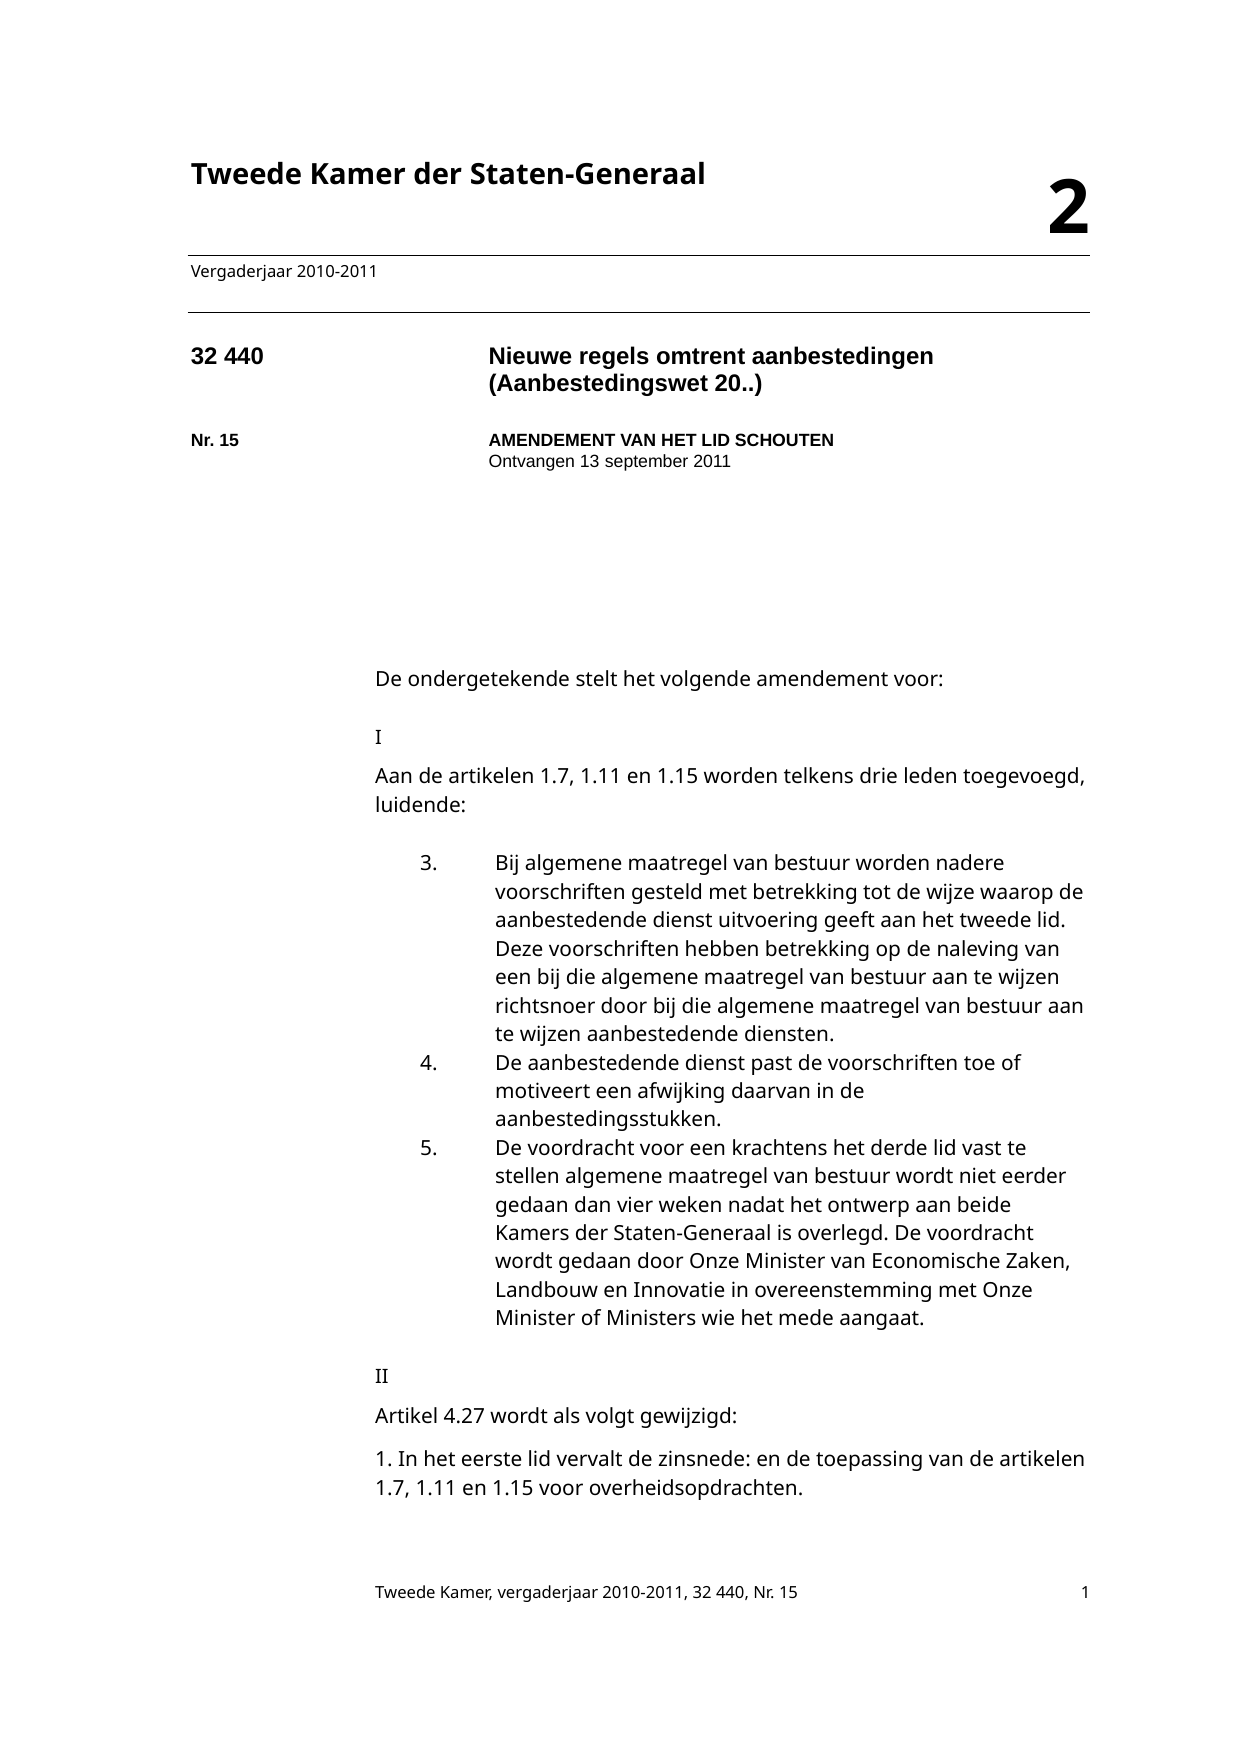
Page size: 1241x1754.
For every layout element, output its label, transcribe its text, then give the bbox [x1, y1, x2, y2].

text Aan de artikelen 1.7, 1.11 en 1.15 worden telkens drie leden toegevoegd, luidende: [375, 762, 1090, 818]
table_cell 32 440 [188, 339, 485, 427]
text De ondergetekende stelt het volgende amendement voor: [375, 664, 1090, 693]
table_header Tweede Kamer der Staten-Generaal [188, 150, 909, 255]
list De aanbestedende dienst past de voorschriften toe of motiveert een afwijking daarvan in de aanbestedingsstukken. [420, 1048, 1090, 1133]
list Bij algemene maatregel van bestuur worden nadere voorschriften gesteld met betrekking tot de wijze waarop de aanbestedende dienst uitvoering geeft aan het tweede lid. Deze voorschriften hebben betrekking op de naleving van een bij die algemene maatregel van bestuur aan te wijzen richtsnoer door bij die algemene maatregel van bestuur aan te wijzen aanbestedende diensten. [420, 848, 1090, 1048]
text I [375, 723, 1090, 750]
table_cell Nr. 15 [188, 427, 485, 546]
list De voordracht voor een krachtens het derde lid vast te stellen algemene maatregel van bestuur wordt niet eerder gedaan dan vier weken nadat het ontwerp aan beide Kamers der Staten-Generaal is overlegd. De voordracht wordt gedaan door Onze Minister van Economische Zaken, Landbouw en Innovatie in overeenstemming met Onze Minister of Ministers wie het mede aangaat. [420, 1133, 1090, 1332]
text 1. In het eerste lid vervalt de zinsnede: en de toepassing van de artikelen 1.7, 1.11 en 1.15 voor overheidsopdrachten. [375, 1444, 1090, 1501]
table_cell [485, 256, 1090, 312]
text II [375, 1362, 1090, 1389]
table_cell [188, 313, 485, 339]
text Artikel 4.27 wordt als volgt gewijzigd: [375, 1401, 1090, 1429]
table_cell Nieuwe regels omtrent aanbestedingen (Aanbestedingswet 20..) [485, 339, 1090, 427]
table_cell AMENDEMENT VAN HET LID SCHOUTEN Ontvangen 13 september 2011 [485, 427, 1090, 546]
table_cell Vergaderjaar 2010-2011 [188, 256, 485, 312]
table_cell [485, 313, 1090, 339]
table_header 2 [910, 150, 1090, 255]
